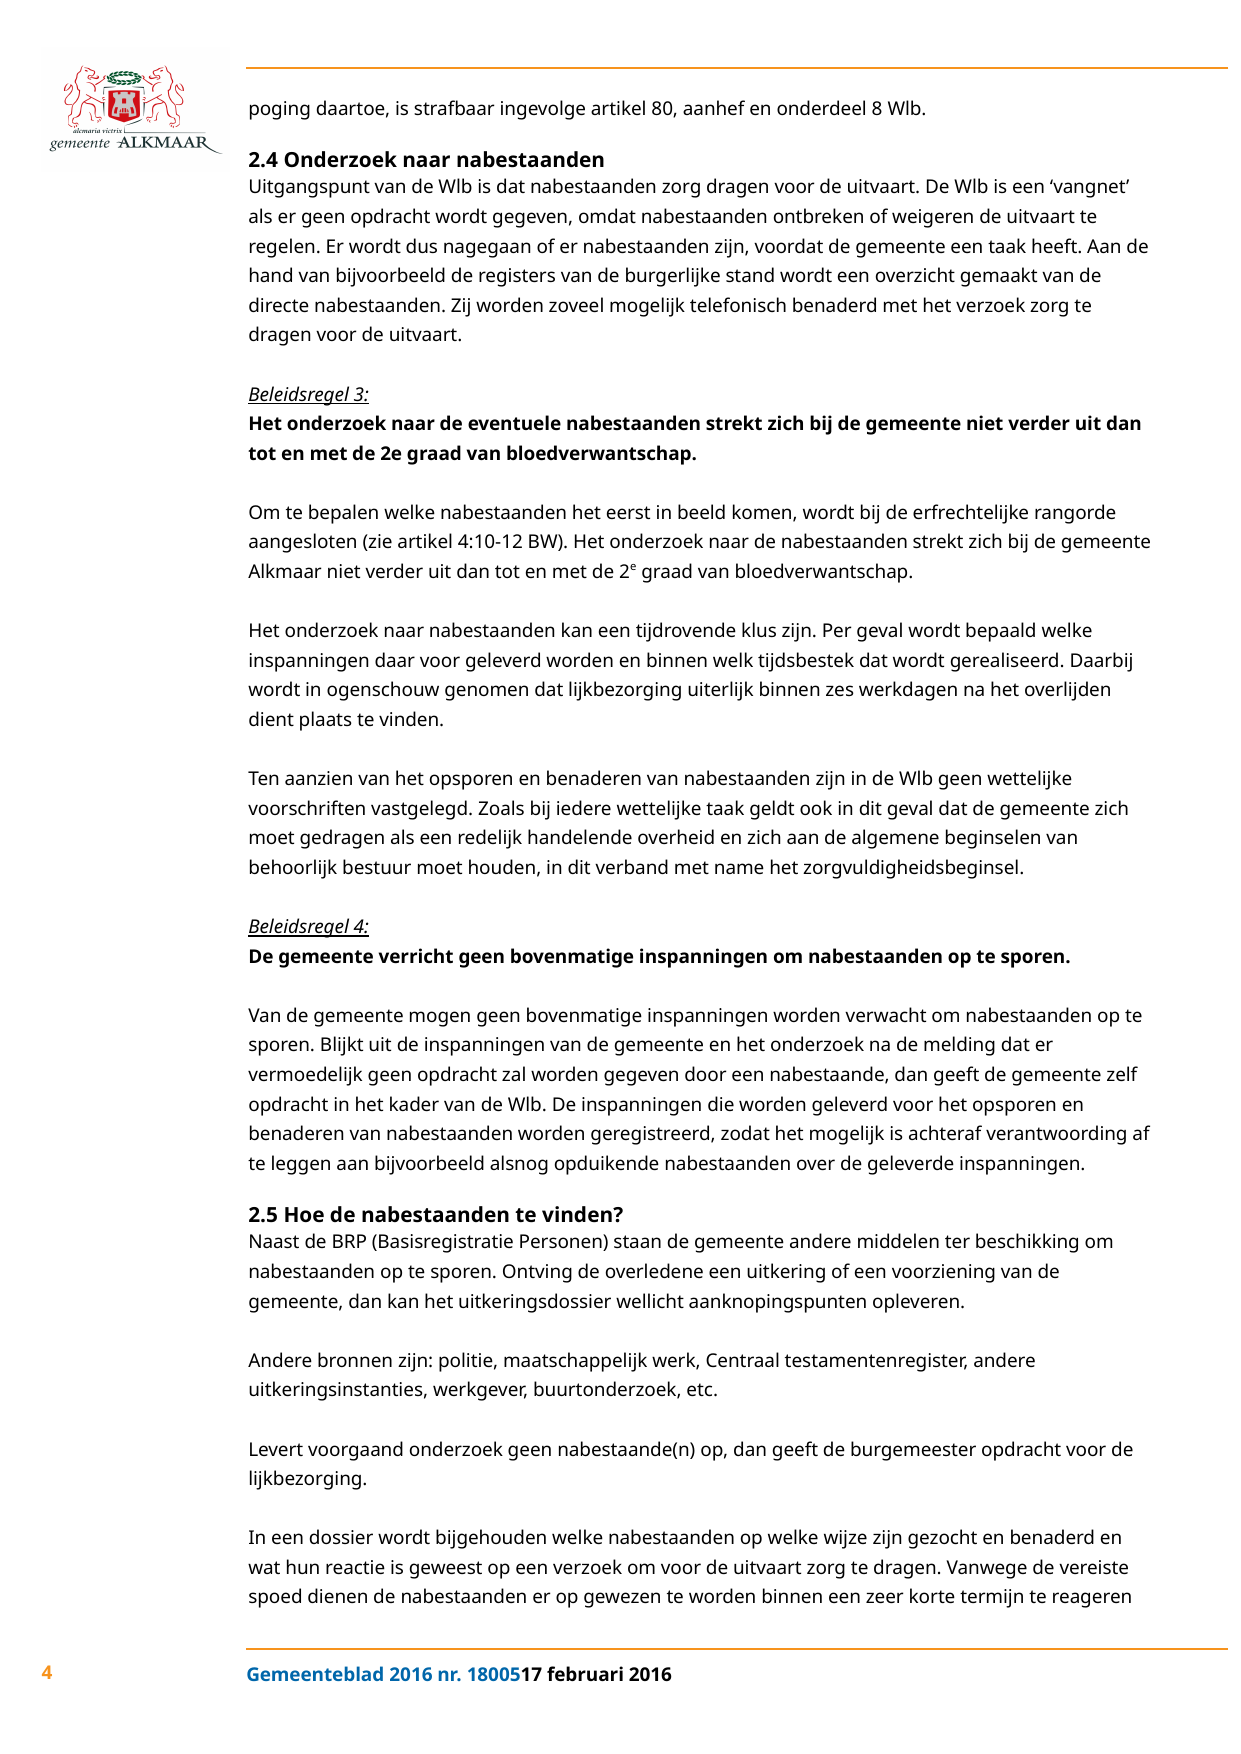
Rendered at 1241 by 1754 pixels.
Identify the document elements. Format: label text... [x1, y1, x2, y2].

text Ten aanzien van het opsporen en benaderen van nabestaanden zijn in de Wlb geen wettelijke voorschriften vastgelegd. Zoals bij iedere wettelijke taak geldt ook in dit geval dat de gemeente zich moet gedragen als een redelijk handelende overheid en zich aan de algemene beginselen van behoorlijk bestuur moet houden, in dit verband met name het zorgvuldigheidsbeginsel. [248, 765, 1152, 880]
text Levert voorgaand onderzoek geen nabestaande(n) op, dan geeft de burgemeester opdracht voor de lijkbezorging. [248, 1436, 1152, 1491]
text Het onderzoek naar nabestaanden kan een tijdrovende klus zijn. Per geval wordt bepaald welke inspanningen daar voor geleverd worden en binnen welk tijdsbestek dat wordt gerealiseerd. Daarbij wordt in ogenschouw genomen dat lijkbezorging uiterlijk binnen zes werkdagen na het overlijden dient plaats te vinden. [248, 617, 1152, 732]
text Uitgangspunt van de Wlb is dat nabestaanden zorg dragen voor de uitvaart. De Wlb is een ‘vangnet’ als er geen opdracht wordt gegeven, omdat nabestaanden ontbreken of weigeren de uitvaart te regelen. Er wordt dus nagegaan of er nabestaanden zijn, voordat de gemeente een taak heeft. Aan de hand van bijvoorbeeld de registers van de burgerlijke stand wordt een overzicht gemaakt van de directe nabestaanden. Zij worden zoveel mogelijk telefonisch benaderd met het verzoek zorg te dragen voor de uitvaart. [248, 174, 1152, 347]
text In een dossier wordt bijgehouden welke nabestaanden op welke wijze zijn gezocht en benaderd en wat hun reactie is geweest op een verzoek om voor de uitvaart zorg te dragen. Vanwege de vereiste spoed dienen de nabestaanden er op gewezen te worden binnen een zeer korte termijn te reageren [248, 1524, 1152, 1609]
text Van de gemeente mogen geen bovenmatige inspanningen worden verwacht om nabestaanden op te sporen. Blijkt uit de inspanningen van de gemeente en het onderzoek na de melding dat er vermoedelijk geen opdracht zal worden gegeven door een nabestaande, dan geeft de gemeente zelf opdracht in het kader van de Wlb. De inspanningen die worden geleverd voor het opsporen en benaderen van nabestaanden worden geregistreerd, zodat het mogelijk is achteraf verantwoording af te leggen aan bijvoorbeeld alsnog opduikende nabestaanden over de geleverde inspanningen. [248, 1002, 1152, 1176]
text Andere bronnen zijn: politie, maatschappelijk werk, Centraal testamentenregister, andere uitkeringsinstanties, werkgever, buurtonderzoek, etc. [248, 1347, 1152, 1402]
text De gemeente verricht geen bovenmatige inspanningen om nabestaanden op te sporen. [248, 943, 1152, 968]
text Beleidsregel 3: [248, 381, 1152, 406]
text Naast de BRP (Basisregistratie Personen) staan de gemeente andere middelen ter beschikking om nabestaanden op te sporen. Ontving de overledene een uitkering of een voorziening van de gemeente, dan kan het uitkeringsdossier wellicht aanknopingspunten opleveren. [248, 1229, 1152, 1314]
text Beleidsregel 4: [248, 913, 1152, 939]
text poging daartoe, is strafbaar ingevolge artikel 80, aanhef en onderdeel 8 Wlb. [248, 95, 1152, 121]
text 2.5 Hoe de nabestaanden te vinden? [248, 1200, 1152, 1229]
text Het onderzoek naar de eventuele nabestaanden strekt zich bij de gemeente niet verder uit dan tot en met de 2e graad van bloedverwantschap. [248, 410, 1152, 466]
text Om te bepalen welke nabestaanden het eerst in beeld komen, wordt bij de erfrechtelijke rangorde aangesloten (zie artikel 4:10-12 BW). Het onderzoek naar de nabestaanden strekt zich bij de gemeente Alkmaar niet verder uit dan tot en met de 2e graad van bloedverwantschap. [248, 499, 1152, 584]
picture [41, 47, 231, 172]
text 2.4 Onderzoek naar nabestaanden [248, 145, 1152, 174]
